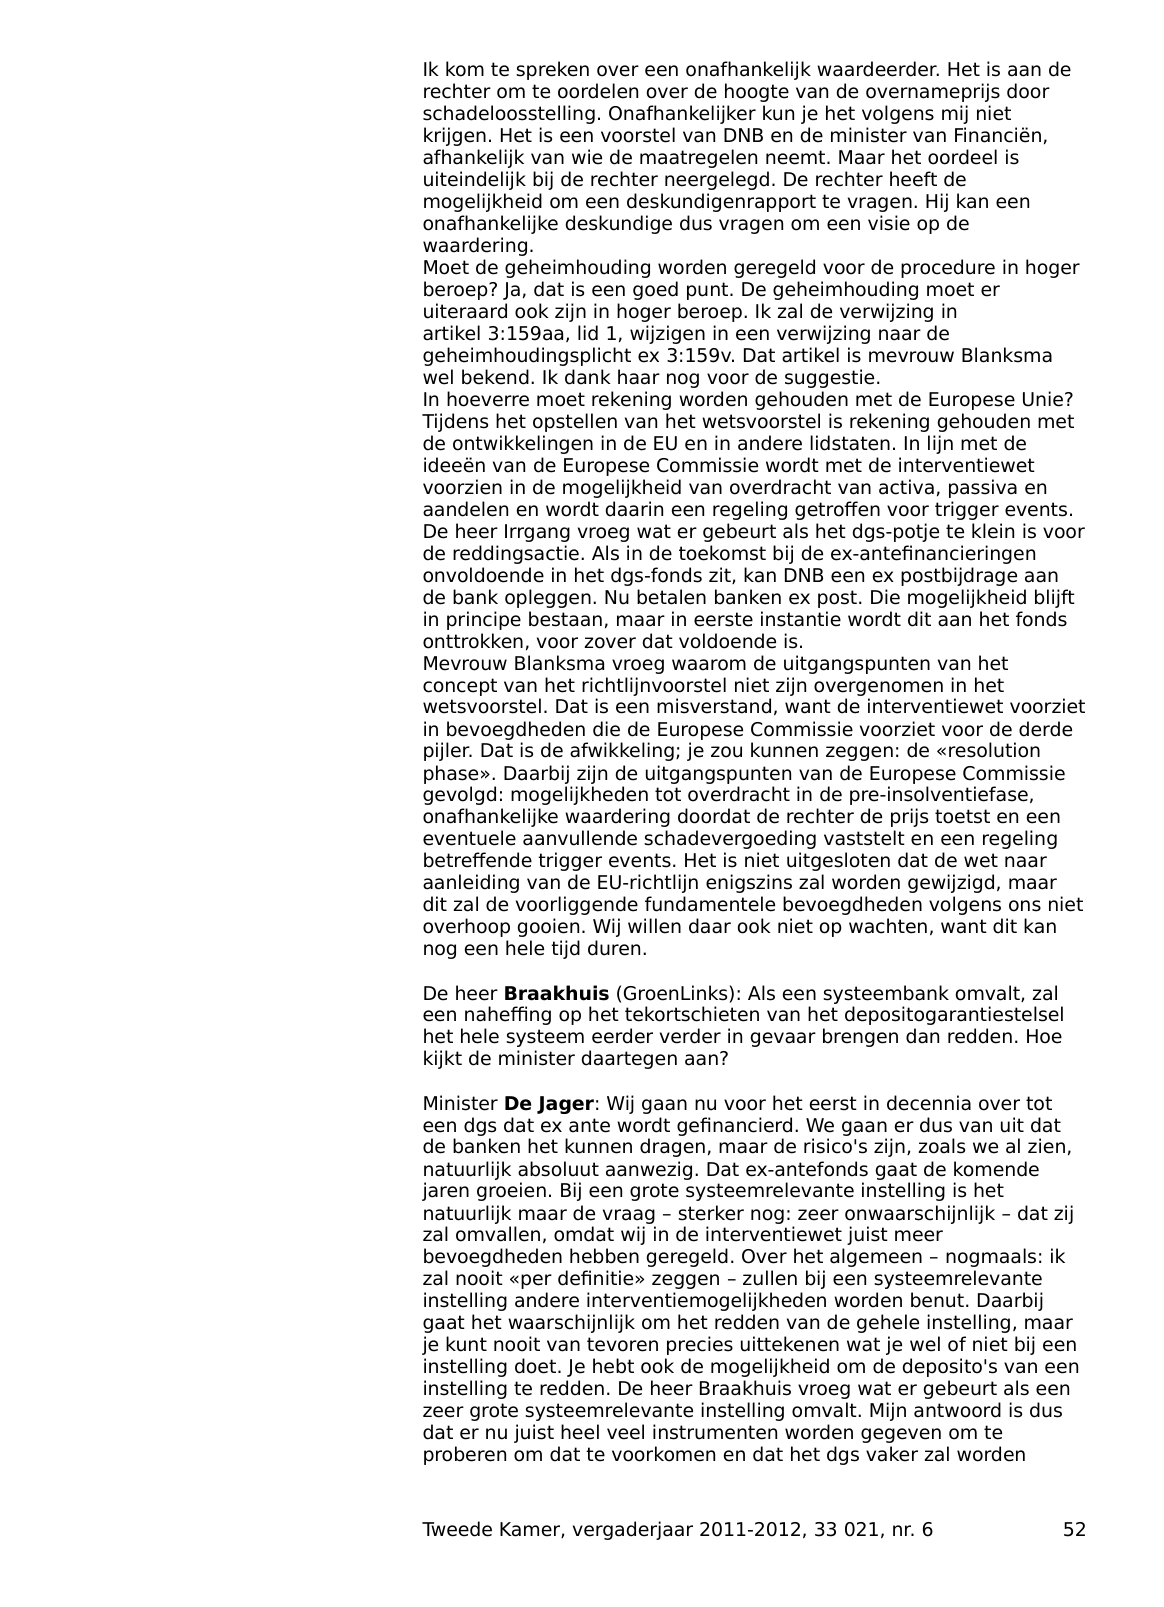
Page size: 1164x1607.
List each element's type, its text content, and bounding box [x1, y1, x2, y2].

text In hoeverre moet rekening worden gehouden met de Europese Unie? Tijdens het opstellen van het wetsvoorstel is rekening gehouden met de ontwikkelingen in de EU en in andere lidstaten. In lijn met de ideeën van de Europese Commissie wordt met de interventiewet voorzien in de mogelijkheid van overdracht van activa, passiva en aandelen en wordt daarin een regeling getroffen voor trigger events. [422, 389, 1087, 521]
text Minister De Jager: Wij gaan nu voor het eerst in decennia over tot een dgs dat ex ante wordt gefinancierd. We gaan er dus van uit dat de banken het kunnen dragen, maar de risico's zijn, zoals we al zien, natuurlijk absoluut aanwezig. Dat ex-antefonds gaat de komende jaren groeien. Bij een grote systeemrelevante instelling is het natuurlijk maar de vraag – sterker nog: zeer onwaarschijnlijk – dat zij zal omvallen, omdat wij in de interventiewet juist meer bevoegdheden hebben geregeld. Over het algemeen – nogmaals: ik zal nooit «per definitie» zeggen – zullen bij een systeemrelevante instelling andere interventiemogelijkheden worden benut. Daarbij gaat het waarschijnlijk om het redden van de gehele instelling, maar je kunt nooit van tevoren precies uittekenen wat je wel of niet bij een instelling doet. Je hebt ook de mogelijkheid om de deposito's van een instelling te redden. De heer Braakhuis vroeg wat er gebeurt als een zeer grote systeemrelevante instelling omvalt. Mijn antwoord is dus dat er nu juist heel veel instrumenten worden gegeven om te proberen om dat te voorkomen en dat het dgs vaker zal worden [422, 1092, 1087, 1466]
text Mevrouw Blanksma vroeg waarom de uitgangspunten van het concept van het richtlijnvoorstel niet zijn overgenomen in het wetsvoorstel. Dat is een misverstand, want de interventiewet voorziet in bevoegdheden die de Europese Commissie voorziet voor de derde pijler. Dat is de afwikkeling; je zou kunnen zeggen: de «resolution phase». Daarbij zijn de uitgangspunten van de Europese Commissie gevolgd: mogelijkheden tot overdracht in de pre-insolventiefase, onafhankelijke waardering doordat de rechter de prijs toetst en een eventuele aanvullende schadevergoeding vaststelt en een regeling betreffende trigger events. Het is niet uitgesloten dat de wet naar aanleiding van de EU-richtlijn enigszins zal worden gewijzigd, maar dit zal de voorliggende fundamentele bevoegdheden volgens ons niet overhoop gooien. Wij willen daar ook niet op wachten, want dit kan nog een hele tijd duren. [422, 652, 1087, 960]
text De heer Braakhuis (GroenLinks): Als een systeembank omvalt, zal een naheffing op het tekortschieten van het depositogarantiestelsel het hele systeem eerder verder in gevaar brengen dan redden. Hoe kijkt de minister daartegen aan? [422, 982, 1087, 1070]
text De heer Irrgang vroeg wat er gebeurt als het dgs-potje te klein is voor de reddingsactie. Als in de toekomst bij de ex-antefinancieringen onvoldoende in het dgs-fonds zit, kan DNB een ex postbijdrage aan de bank opleggen. Nu betalen banken ex post. Die mogelijkheid blijft in principe bestaan, maar in eerste instantie wordt dit aan het fonds onttrokken, voor zover dat voldoende is. [422, 521, 1087, 652]
text Ik kom te spreken over een onafhankelijk waardeerder. Het is aan de rechter om te oordelen over de hoogte van de overnameprijs door schadeloosstelling. Onafhankelijker kun je het volgens mij niet krijgen. Het is een voorstel van DNB en de minister van Financiën, afhankelijk van wie de maatregelen neemt. Maar het oordeel is uiteindelijk bij de rechter neergelegd. De rechter heeft de mogelijkheid om een deskundigenrapport te vragen. Hij kan een onafhankelijke deskundige dus vragen om een visie op de waardering. [422, 59, 1087, 257]
text Moet de geheimhouding worden geregeld voor de procedure in hoger beroep? Ja, dat is een goed punt. De geheimhouding moet er uiteraard ook zijn in hoger beroep. Ik zal de verwijzing in artikel 3:159aa, lid 1, wijzigen in een verwijzing naar de geheimhoudingsplicht ex 3:159v. Dat artikel is mevrouw Blanksma wel bekend. Ik dank haar nog voor de suggestie. [422, 257, 1087, 389]
